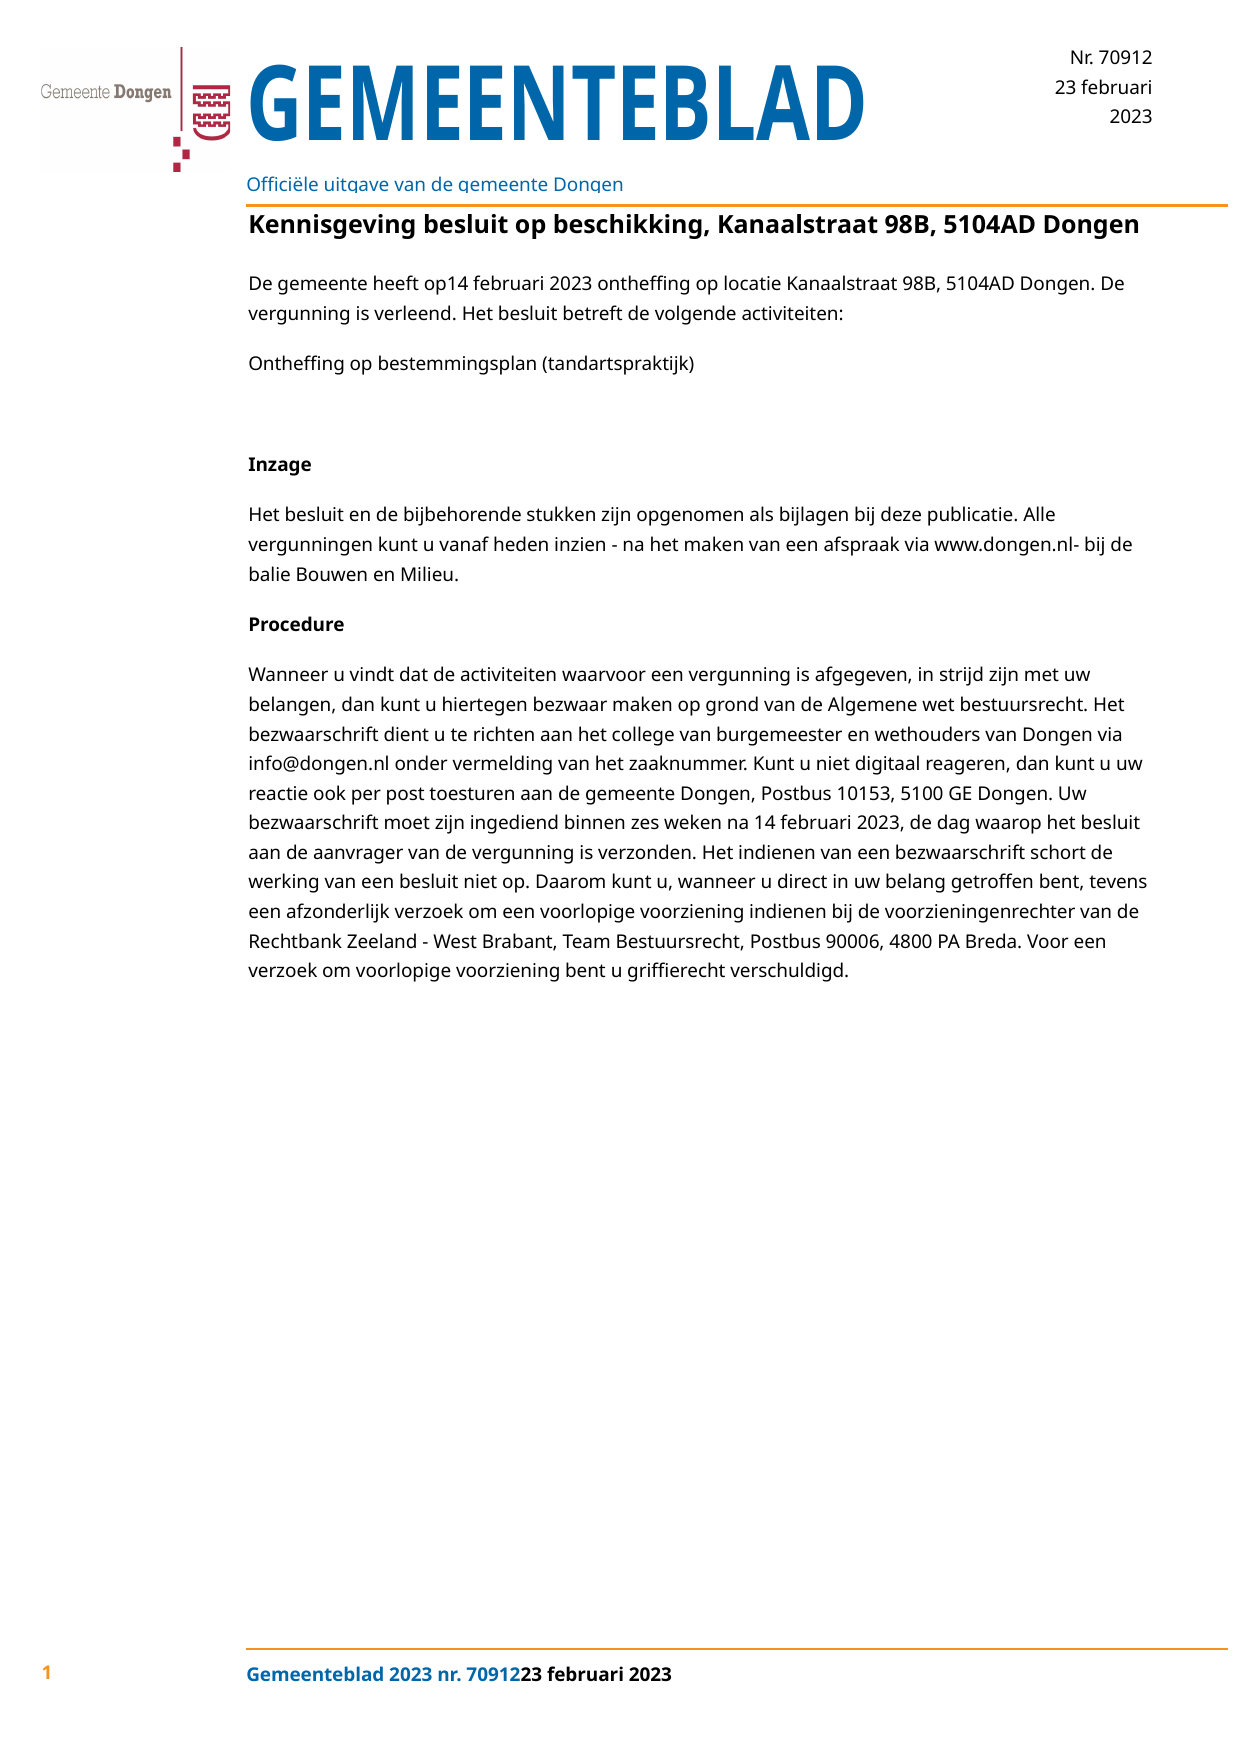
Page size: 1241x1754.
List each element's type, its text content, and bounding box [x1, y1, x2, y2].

text Het besluit en de bijbehorende stukken zijn opgenomen als bijlagen bij deze publicatie. Alle vergunningen kunt u vanaf heden inzien - na het maken van een afspraak via www.dongen.nl- bij de balie Bouwen en Milieu. [248, 502, 1152, 586]
text Inzage [248, 451, 1152, 477]
text Procedure [248, 611, 1152, 637]
text Ontheffing op bestemmingsplan (tandartspraktijk) [248, 350, 1152, 376]
text Wanneer u vindt dat de activiteiten waarvoor een vergunning is afgegeven, in strijd zijn met uw belangen, dan kunt u hiertegen bezwaar maken op grond van de Algemene wet bestuursrecht. Het bezwaarschrift dient u te richten aan het college van burgemeester en wethouders van Dongen via info@dongen.nl onder vermelding van het zaaknummer. Kunt u niet digitaal reageren, dan kunt u uw reactie ook per post toesturen aan de gemeente Dongen, Postbus 10153, 5100 GE Dongen. Uw bezwaarschrift moet zijn ingediend binnen zes weken na 14 februari 2023, de dag waarop het besluit aan de aanvrager van de vergunning is verzonden. Het indienen van een bezwaarschrift schort de werking van een besluit niet op. Daarom kunt u, wanneer u direct in uw belang getroffen bent, tevens een afzonderlijk verzoek om een voorlopige voorziening indienen bij de voorzieningenrechter van de Rechtbank Zeeland - West Brabant, Team Bestuursrecht, Postbus 90006, 4800 PA Breda. Voor een verzoek om voorlopige voorziening bent u griffierecht verschuldigd. [248, 662, 1152, 983]
text De gemeente heeft op14 februari 2023 ontheffing op locatie Kanaalstraat 98B, 5104AD Dongen. De vergunning is verleend. Het besluit betreft de volgende activiteiten: [248, 270, 1152, 326]
picture [41, 47, 231, 172]
text Kennisgeving besluit op beschikking, Kanaalstraat 98B, 5104AD Dongen [248, 207, 1152, 241]
